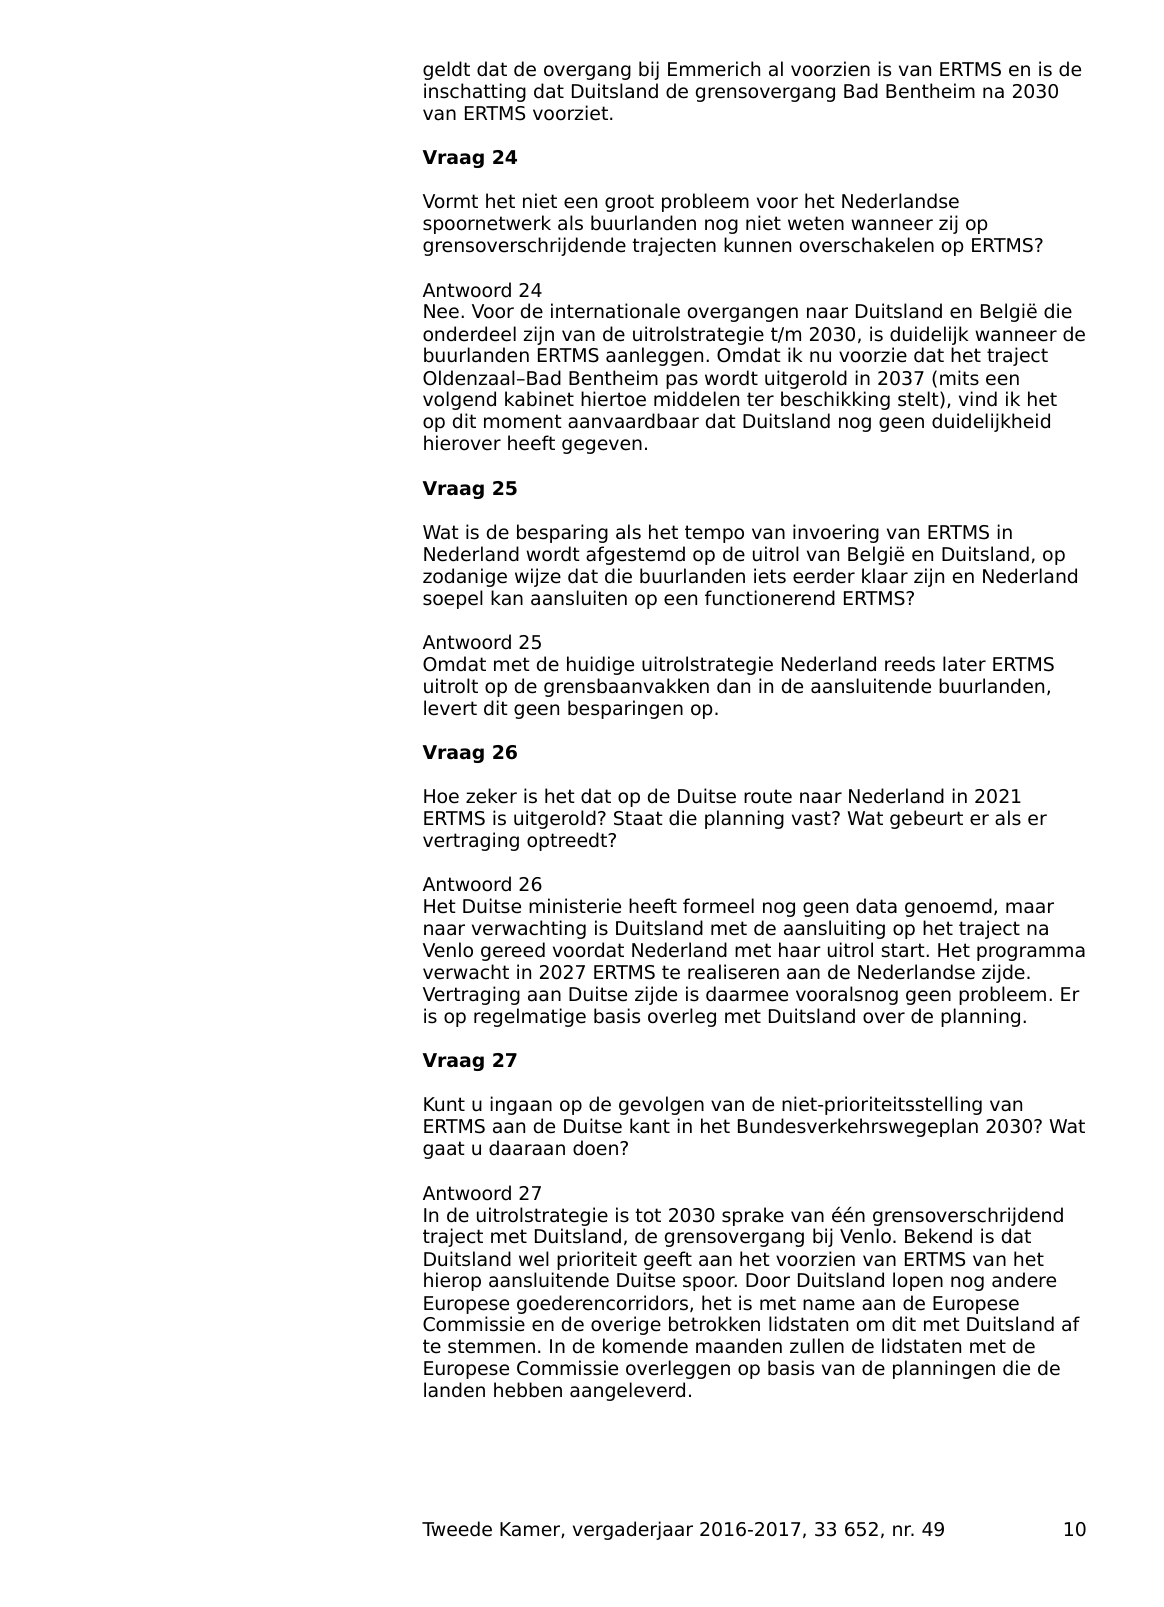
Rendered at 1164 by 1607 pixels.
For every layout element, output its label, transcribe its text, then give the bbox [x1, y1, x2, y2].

text Nee. Voor de internationale overgangen naar Duitsland en België die onderdeel zijn van de uitrolstrategie t/m 2030, is duidelijk wanneer de buurlanden ERTMS aanleggen. Omdat ik nu voorzie dat het traject Oldenzaal–Bad Bentheim pas wordt uitgerold in 2037 (mits een volgend kabinet hiertoe middelen ter beschikking stelt), vind ik het op dit moment aanvaardbaar dat Duitsland nog geen duidelijkheid hierover heeft gegeven. [422, 301, 1087, 455]
text geldt dat de overgang bij Emmerich al voorzien is van ERTMS en is de inschatting dat Duitsland de grensovergang Bad Bentheim na 2030 van ERTMS voorziet. [422, 59, 1087, 125]
text Omdat met de huidige uitrolstrategie Nederland reeds later ERTMS uitrolt op de grensbaanvakken dan in de aansluitende buurlanden, levert dit geen besparingen op. [422, 654, 1087, 720]
text Kunt u ingaan op de gevolgen van de niet-prioriteitsstelling van ERTMS aan de Duitse kant in het Bundesverkehrswegeplan 2030? Wat gaat u daaraan doen? [422, 1094, 1087, 1160]
subtitle Vraag 27 [422, 1050, 1087, 1072]
text Antwoord 24 [422, 279, 1087, 301]
text In de uitrolstrategie is tot 2030 sprake van één grensoverschrijdend traject met Duitsland, de grensovergang bij Venlo. Bekend is dat Duitsland wel prioriteit geeft aan het voorzien van ERTMS van het hierop aansluitende Duitse spoor. Door Duitsland lopen nog andere Europese goederencorridors, het is met name aan de Europese Commissie en de overige betrokken lidstaten om dit met Duitsland af te stemmen. In de komende maanden zullen de lidstaten met de Europese Commissie overleggen op basis van de planningen die de landen hebben aangeleverd. [422, 1204, 1087, 1402]
text Antwoord 26 [422, 874, 1087, 896]
text Antwoord 25 [422, 632, 1087, 654]
text Het Duitse ministerie heeft formeel nog geen data genoemd, maar naar verwachting is Duitsland met de aansluiting op het traject na Venlo gereed voordat Nederland met haar uitrol start. Het programma verwacht in 2027 ERTMS te realiseren aan de Nederlandse zijde. Vertraging aan Duitse zijde is daarmee vooralsnog geen probleem. Er is op regelmatige basis overleg met Duitsland over de planning. [422, 896, 1087, 1028]
subtitle Vraag 26 [422, 742, 1087, 764]
text Antwoord 27 [422, 1182, 1087, 1204]
text Vormt het niet een groot probleem voor het Nederlandse spoornetwerk als buurlanden nog niet weten wanneer zij op grensoverschrijdende trajecten kunnen overschakelen op ERTMS? [422, 191, 1087, 257]
text Hoe zeker is het dat op de Duitse route naar Nederland in 2021 ERTMS is uitgerold? Staat die planning vast? Wat gebeurt er als er vertraging optreedt? [422, 786, 1087, 852]
subtitle Vraag 25 [422, 477, 1087, 499]
text Wat is de besparing als het tempo van invoering van ERTMS in Nederland wordt afgestemd op de uitrol van België en Duitsland, op zodanige wijze dat die buurlanden iets eerder klaar zijn en Nederland soepel kan aansluiten op een functionerend ERTMS? [422, 522, 1087, 609]
subtitle Vraag 24 [422, 147, 1087, 169]
